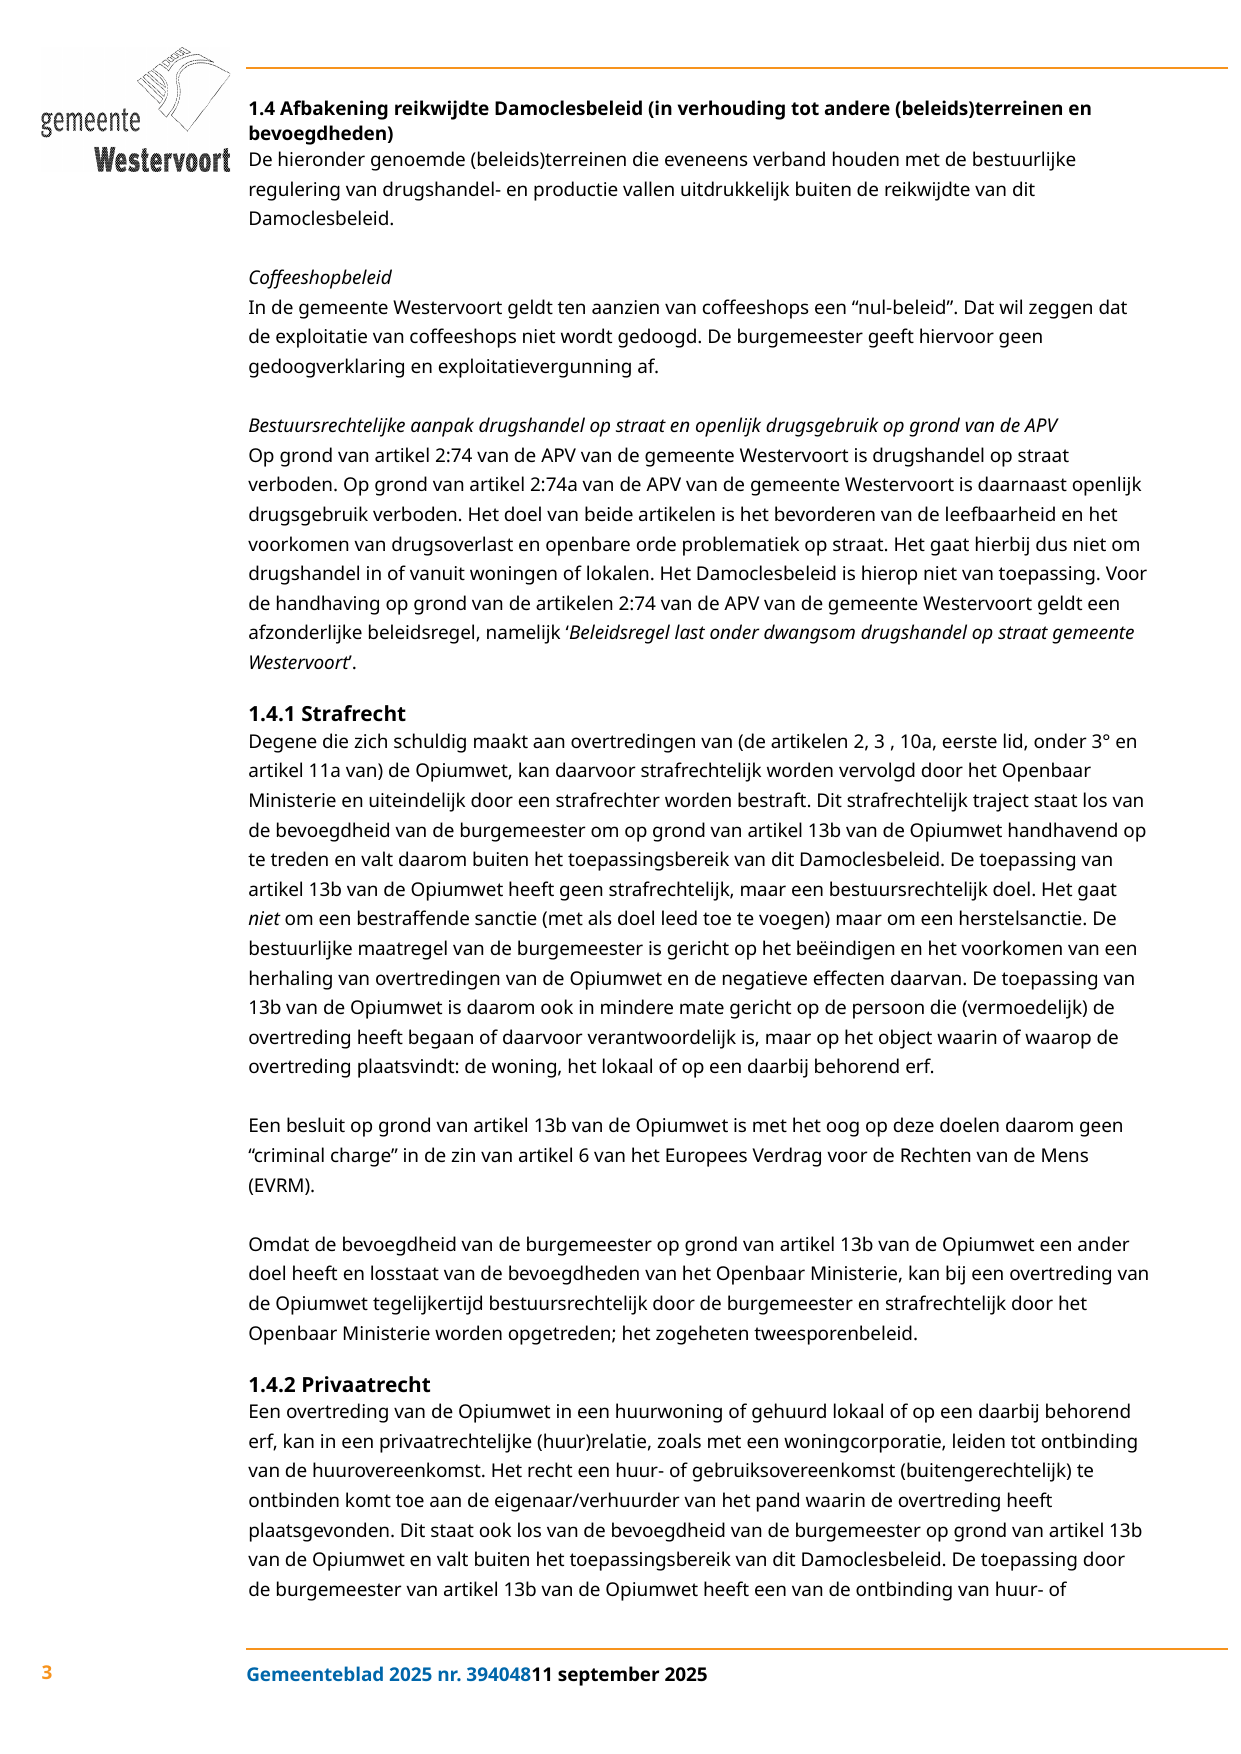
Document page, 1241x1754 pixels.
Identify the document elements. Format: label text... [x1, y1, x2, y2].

text 1.4 Afbakening reikwijdte Damoclesbeleid (in verhouding tot andere (beleids)terreinen en bevoegdheden) [248, 95, 1152, 146]
text Op grond van artikel 2:74 van de APV van de gemeente Westervoort is drugshandel op straat verboden. Op grond van artikel 2:74a van de APV van de gemeente Westervoort is daarnaast openlijk drugsgebruik verboden. Het doel van beide artikelen is het bevorderen van de leefbaarheid en het voorkomen van drugsoverlast en openbare orde problematiek op straat. Het gaat hierbij dus niet om drugshandel in of vanuit woningen of lokalen. Het Damoclesbeleid is hierop niet van toepassing. Voor de handhaving op grond van de artikelen 2:74 van de APV van de gemeente Westervoort geldt een afzonderlijke beleidsregel, namelijk ‘Beleidsregel last onder dwangsom drugshandel op straat gemeente Westervoort’. [248, 442, 1152, 675]
text De hieronder genoemde (beleids)terreinen die eveneens verband houden met de bestuurlijke regulering van drugshandel- en productie vallen uitdrukkelijk buiten de reikwijdte van dit Damoclesbeleid. [248, 146, 1152, 231]
text 1.4.1 Strafrecht [248, 699, 1152, 728]
text In de gemeente Westervoort geldt ten aanzien van coffeeshops een “nul-beleid”. Dat wil zeggen dat de exploitatie van coffeeshops niet wordt gedoogd. De burgemeester geeft hiervoor geen gedoogverklaring en exploitatievergunning af. [248, 294, 1152, 379]
text Degene die zich schuldig maakt aan overtredingen van (de artikelen 2, 3 , 10a, eerste lid, onder 3° en artikel 11a van) de Opiumwet, kan daarvoor strafrechtelijk worden vervolgd door het Openbaar Ministerie en uiteindelijk door een strafrechter worden bestraft. Dit strafrechtelijk traject staat los van de bevoegdheid van de burgemeester om op grond van artikel 13b van de Opiumwet handhavend op te treden en valt daarom buiten het toepassingsbereik van dit Damoclesbeleid. De toepassing van artikel 13b van de Opiumwet heeft geen strafrechtelijk, maar een bestuursrechtelijk doel. Het gaat niet om een bestraffende sanctie (met als doel leed toe te voegen) maar om een herstelsanctie. De bestuurlijke maatregel van de burgemeester is gericht op het beëindigen en het voorkomen van een herhaling van overtredingen van de Opiumwet en de negatieve effecten daarvan. De toepassing van 13b van de Opiumwet is daarom ook in mindere mate gericht op de persoon die (vermoedelijk) de overtreding heeft begaan of daarvoor verantwoordelijk is, maar op het object waarin of waarop de overtreding plaatsvindt: de woning, het lokaal of op een daarbij behorend erf. [248, 728, 1152, 1079]
text Coffeeshopbeleid [248, 264, 1152, 290]
text Bestuursrechtelijke aanpak drugshandel op straat en openlijk drugsgebruik op grond van de APV [248, 412, 1152, 438]
text 1.4.2 Privaatrecht [248, 1370, 1152, 1398]
text Een overtreding van de Opiumwet in een huurwoning of gehuurd lokaal of op een daarbij behorend erf, kan in een privaatrechtelijke (huur)relatie, zoals met een woningcorporatie, leiden tot ontbinding van de huurovereenkomst. Het recht een huur- of gebruiksovereenkomst (buitengerechtelijk) te ontbinden komt toe aan de eigenaar/verhuurder van het pand waarin de overtreding heeft plaatsgevonden. Dit staat ook los van de bevoegdheid van de burgemeester op grond van artikel 13b van de Opiumwet en valt buiten het toepassingsbereik van dit Damoclesbeleid. De toepassing door de burgemeester van artikel 13b van de Opiumwet heeft een van de ontbinding van huur- of [248, 1398, 1152, 1602]
text Omdat de bevoegdheid van de burgemeester op grond van artikel 13b van de Opiumwet een ander doel heeft en losstaat van de bevoegdheden van het Openbaar Ministerie, kan bij een overtreding van de Opiumwet tegelijkertijd bestuursrechtelijk door de burgemeester en strafrechtelijk door het Openbaar Ministerie worden opgetreden; het zogeheten tweesporenbeleid. [248, 1231, 1152, 1345]
picture [41, 47, 231, 172]
text Een besluit op grond van artikel 13b van de Opiumwet is met het oog op deze doelen daarom geen “criminal charge” in de zin van artikel 6 van het Europees Verdrag voor de Rechten van de Mens (EVRM). [248, 1113, 1152, 1197]
